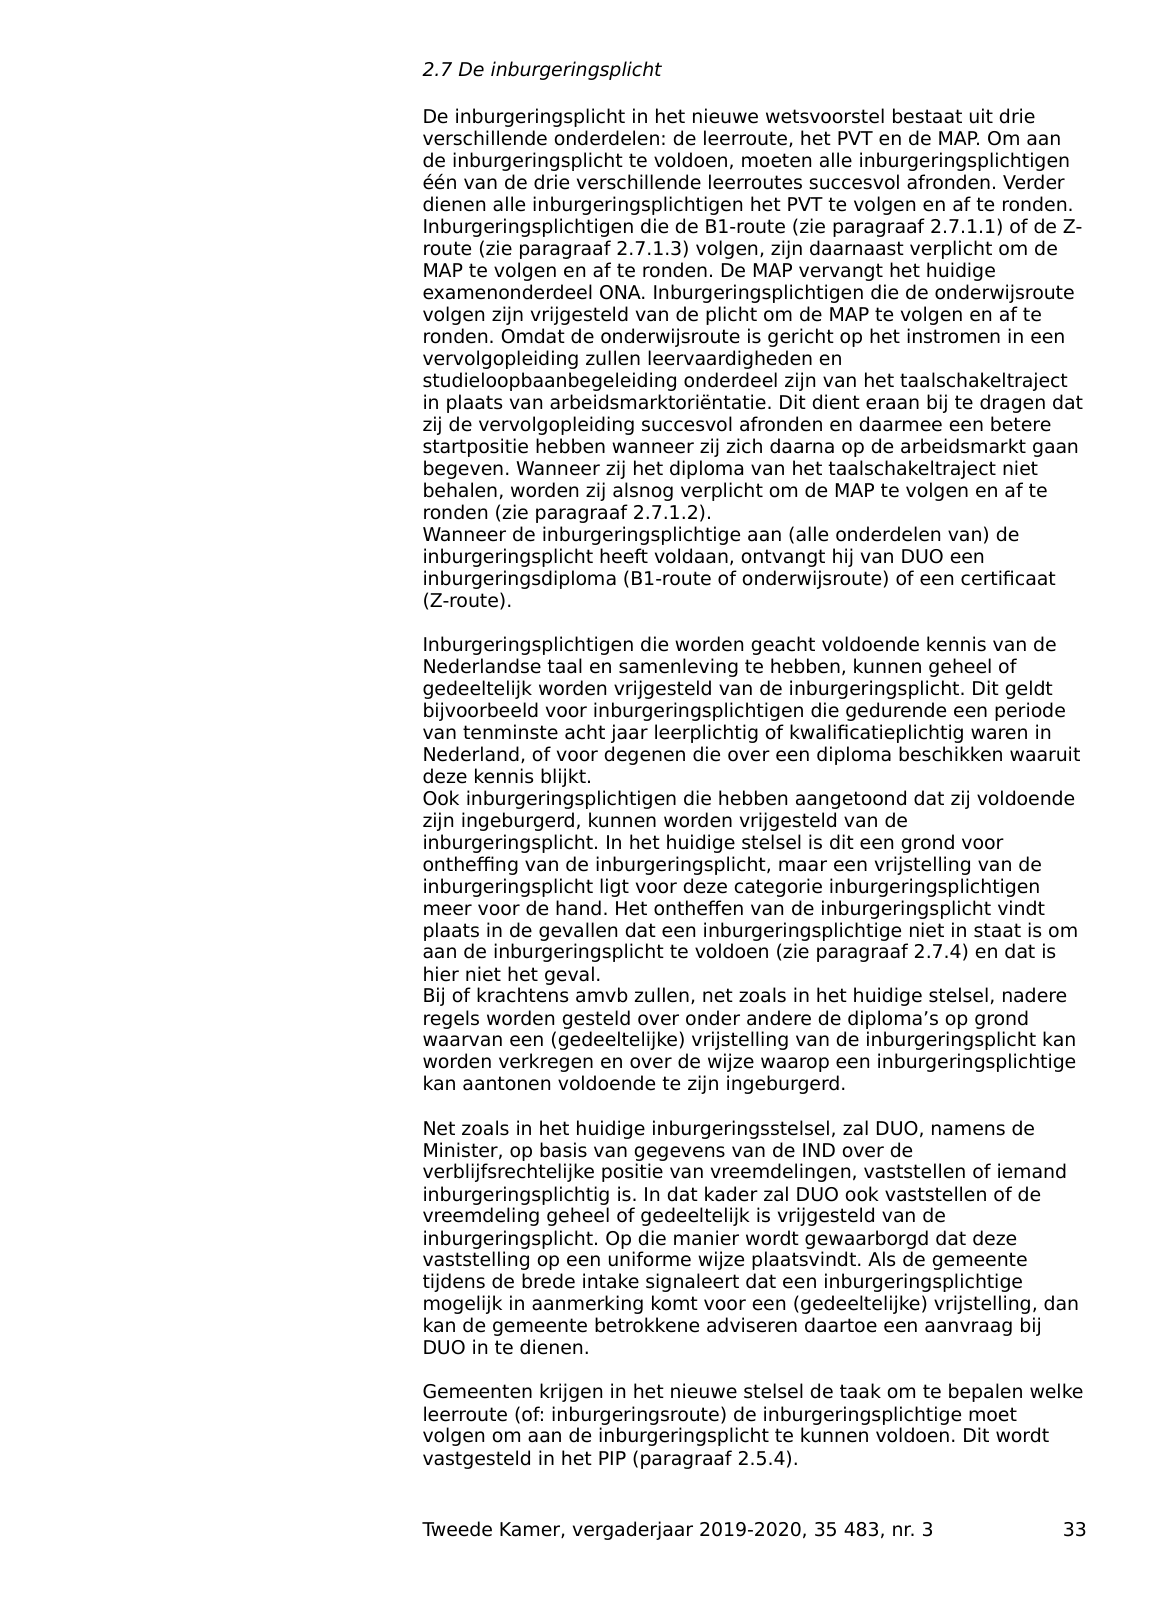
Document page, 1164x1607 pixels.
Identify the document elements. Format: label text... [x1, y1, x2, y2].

text Wanneer de inburgeringsplichtige aan (alle onderdelen van) de inburgeringsplicht heeft voldaan, ontvangt hij van DUO een inburgeringsdiploma (B1-route of onderwijsroute) of een certificaat (Z-route). [422, 524, 1087, 612]
subtitle 2.7 De inburgeringsplicht [422, 59, 1087, 81]
text Inburgeringsplichtigen die worden geacht voldoende kennis van de Nederlandse taal en samenleving te hebben, kunnen geheel of gedeeltelijk worden vrijgesteld van de inburgeringsplicht. Dit geldt bijvoorbeeld voor inburgeringsplichtigen die gedurende een periode van tenminste acht jaar leerplichtig of kwalificatieplichtig waren in Nederland, of voor degenen die over een diploma beschikken waaruit deze kennis blijkt. [422, 634, 1087, 788]
text De inburgeringsplicht in het nieuwe wetsvoorstel bestaat uit drie verschillende onderdelen: de leerroute, het PVT en de MAP. Om aan de inburgeringsplicht te voldoen, moeten alle inburgeringsplichtigen één van de drie verschillende leerroutes succesvol afronden. Verder dienen alle inburgeringsplichtigen het PVT te volgen en af te ronden. Inburgeringsplichtigen die de B1-route (zie paragraaf 2.7.1.1) of de Z-route (zie paragraaf 2.7.1.3) volgen, zijn daarnaast verplicht om de MAP te volgen en af te ronden. De MAP vervangt het huidige examenonderdeel ONA. Inburgeringsplichtigen die de onderwijsroute volgen zijn vrijgesteld van de plicht om de MAP te volgen en af te ronden. Omdat de onderwijsroute is gericht op het instromen in een vervolgopleiding zullen leervaardigheden en studieloopbaanbegeleiding onderdeel zijn van het taalschakeltraject in plaats van arbeidsmarktoriëntatie. Dit dient eraan bij te dragen dat zij de vervolgopleiding succesvol afronden en daarmee een betere startpositie hebben wanneer zij zich daarna op de arbeidsmarkt gaan begeven. Wanneer zij het diploma van het taalschakeltraject niet behalen, worden zij alsnog verplicht om de MAP te volgen en af te ronden (zie paragraaf 2.7.1.2). [422, 106, 1087, 524]
text Bij of krachtens amvb zullen, net zoals in het huidige stelsel, nadere regels worden gesteld over onder andere de diploma’s op grond waarvan een (gedeeltelijke) vrijstelling van de inburgeringsplicht kan worden verkregen en over de wijze waarop een inburgeringsplichtige kan aantonen voldoende te zijn ingeburgerd. [422, 985, 1087, 1095]
text Ook inburgeringsplichtigen die hebben aangetoond dat zij voldoende zijn ingeburgerd, kunnen worden vrijgesteld van de inburgeringsplicht. In het huidige stelsel is dit een grond voor ontheffing van de inburgeringsplicht, maar een vrijstelling van de inburgeringsplicht ligt voor deze categorie inburgeringsplichtigen meer voor de hand. Het ontheffen van de inburgeringsplicht vindt plaats in de gevallen dat een inburgeringsplichtige niet in staat is om aan de inburgeringsplicht te voldoen (zie paragraaf 2.7.4) en dat is hier niet het geval. [422, 788, 1087, 985]
text Net zoals in het huidige inburgeringsstelsel, zal DUO, namens de Minister, op basis van gegevens van de IND over de verblijfsrechtelijke positie van vreemdelingen, vaststellen of iemand inburgeringsplichtig is. In dat kader zal DUO ook vaststellen of de vreemdeling geheel of gedeeltelijk is vrijgesteld van de inburgeringsplicht. Op die manier wordt gewaarborgd dat deze vaststelling op een uniforme wijze plaatsvindt. Als de gemeente tijdens de brede intake signaleert dat een inburgeringsplichtige mogelijk in aanmerking komt voor een (gedeeltelijke) vrijstelling, dan kan de gemeente betrokkene adviseren daartoe een aanvraag bij DUO in te dienen. [422, 1117, 1087, 1359]
text Gemeenten krijgen in het nieuwe stelsel de taak om te bepalen welke leerroute (of: inburgeringsroute) de inburgeringsplichtige moet volgen om aan de inburgeringsplicht te kunnen voldoen. Dit wordt vastgesteld in het PIP (paragraaf 2.5.4). [422, 1381, 1087, 1469]
